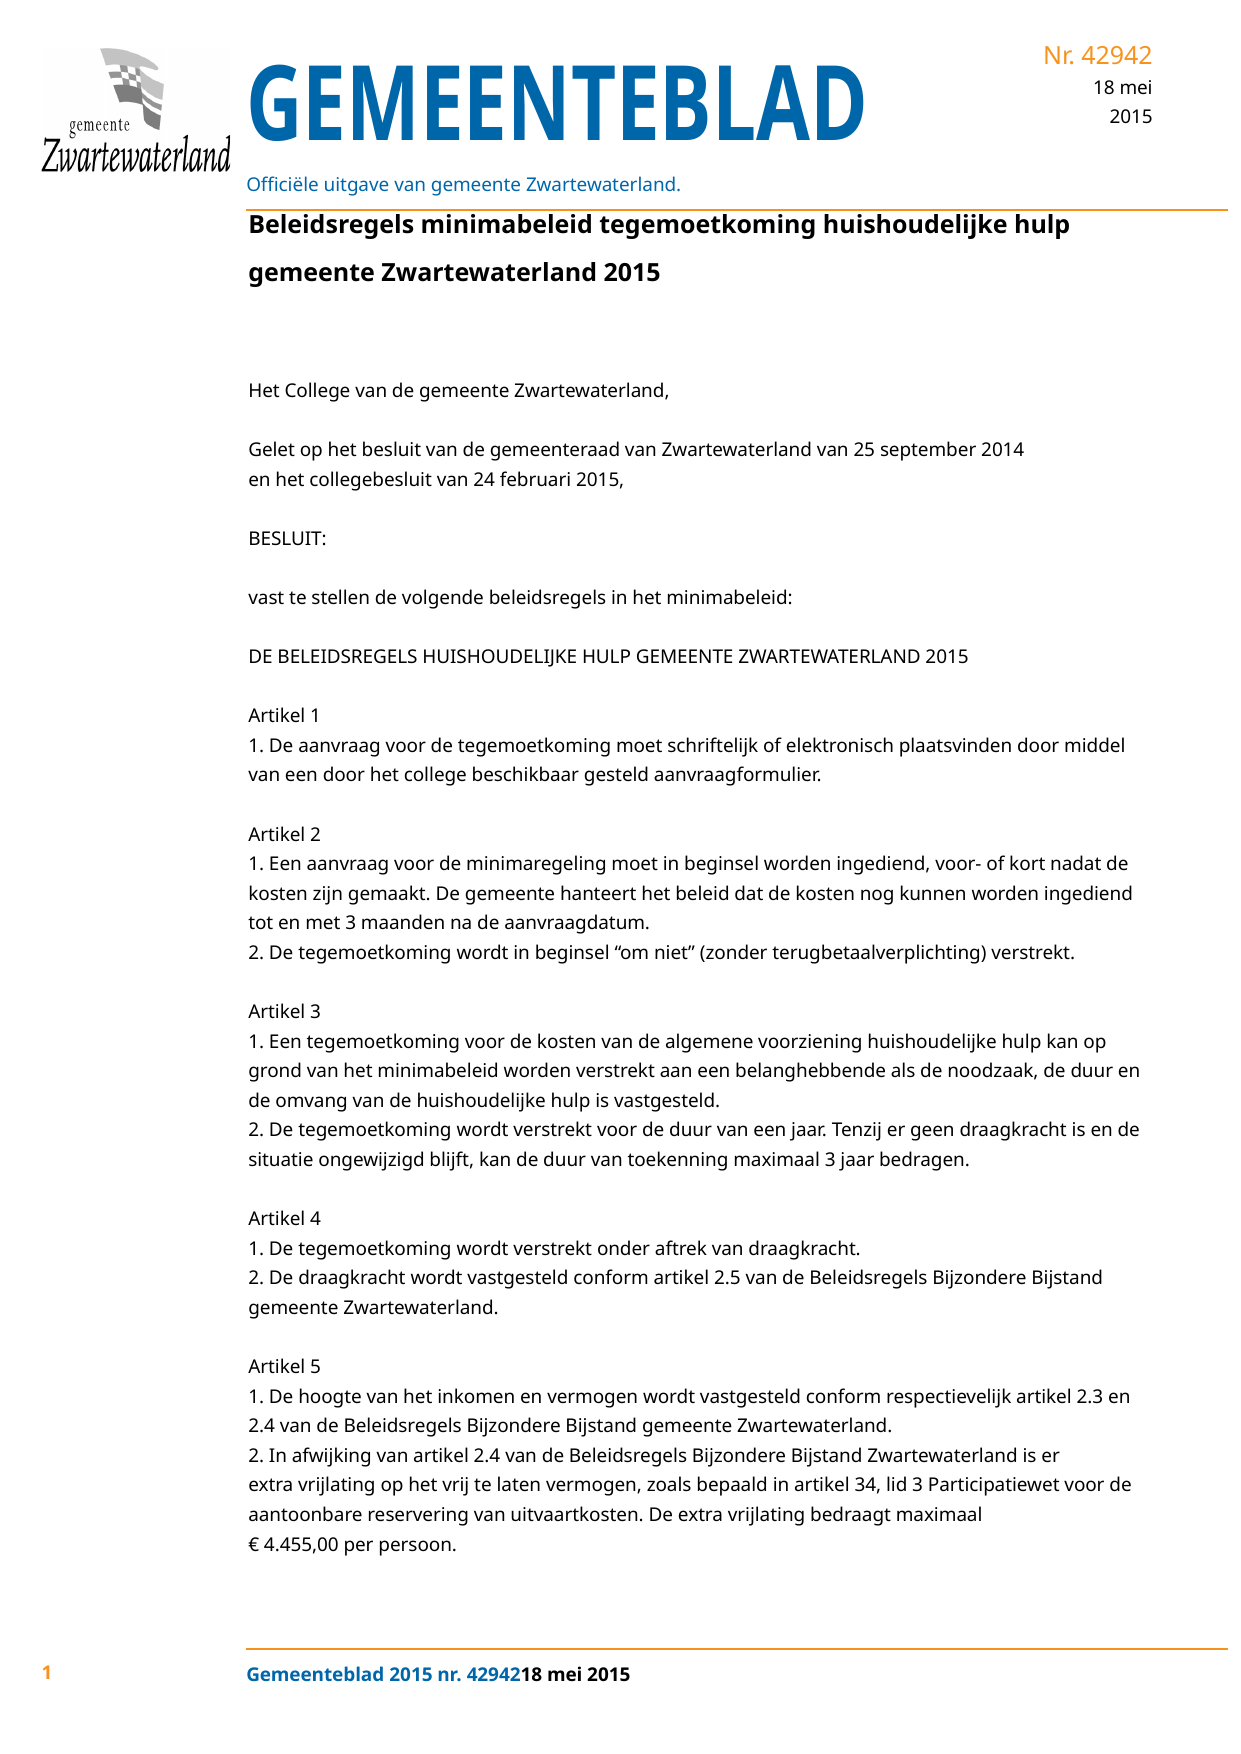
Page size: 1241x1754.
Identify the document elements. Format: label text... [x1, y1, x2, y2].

picture [41, 47, 231, 172]
text Artikel 3 [248, 998, 1152, 1024]
text 2. De draagkracht wordt vastgesteld conform artikel 2.5 van de Beleidsregels Bijzondere Bijstand gemeente Zwartewaterland. [248, 1264, 1152, 1320]
text Beleidsregels minimabeleid tegemoetkoming huishoudelijke hulp gemeente Zwartewaterland 2015 [248, 211, 1152, 288]
text vast te stellen de volgende beleidsregels in het minimabeleid: [248, 584, 1152, 610]
text Gelet op het besluit van de gemeenteraad van Zwartewaterland van 25 september 2014 [248, 436, 1152, 462]
text Artikel 1 [248, 702, 1152, 728]
text Artikel 2 [248, 821, 1152, 847]
text BESLUIT: [248, 525, 1152, 551]
text Artikel 4 [248, 1205, 1152, 1231]
text 1. Een aanvraag voor de minimaregeling moet in beginsel worden ingediend, voor- of kort nadat de kosten zijn gemaakt. De gemeente hanteert het beleid dat de kosten nog kunnen worden ingediend tot en met 3 maanden na de aanvraagdatum. [248, 850, 1152, 935]
text extra vrijlating op het vrij te laten vermogen, zoals bepaald in artikel 34, lid 3 Participatiewet voor de aantoonbare reservering van uitvaartkosten. De extra vrijlating bedraagt maximaal [248, 1472, 1152, 1527]
text 2. De tegemoetkoming wordt verstrekt voor de duur van een jaar. Tenzij er geen draagkracht is en de situatie ongewijzigd blijft, kan de duur van toekenning maximaal 3 jaar bedragen. [248, 1117, 1152, 1172]
text en het collegebesluit van 24 februari 2015, [248, 466, 1152, 492]
text 1. De hoogte van het inkomen en vermogen wordt vastgesteld conform respectievelijk artikel 2.3 en 2.4 van de Beleidsregels Bijzondere Bijstand gemeente Zwartewaterland. [248, 1383, 1152, 1438]
text Artikel 5 [248, 1353, 1152, 1379]
text 2. De tegemoetkoming wordt in beginsel “om niet” (zonder terugbetaalverplichting) verstrekt. [248, 939, 1152, 965]
text DE BELEIDSREGELS HUISHOUDELIJKE HULP GEMEENTE ZWARTEWATERLAND 2015 [248, 643, 1152, 669]
text Het College van de gemeente Zwartewaterland, [248, 377, 1152, 403]
text € 4.455,00 per persoon. [248, 1531, 1152, 1557]
text 1. De tegemoetkoming wordt verstrekt onder aftrek van draagkracht. [248, 1235, 1152, 1261]
text 1. Een tegemoetkoming voor de kosten van de algemene voorziening huishoudelijke hulp kan op grond van het minimabeleid worden verstrekt aan een belanghebbende als de noodzaak, de duur en de omvang van de huishoudelijke hulp is vastgesteld. [248, 1028, 1152, 1113]
text 2. In afwijking van artikel 2.4 van de Beleidsregels Bijzondere Bijstand Zwartewaterland is er [248, 1442, 1152, 1468]
text 1. De aanvraag voor de tegemoetkoming moet schriftelijk of elektronisch plaatsvinden door middel van een door het college beschikbaar gesteld aanvraagformulier. [248, 732, 1152, 787]
